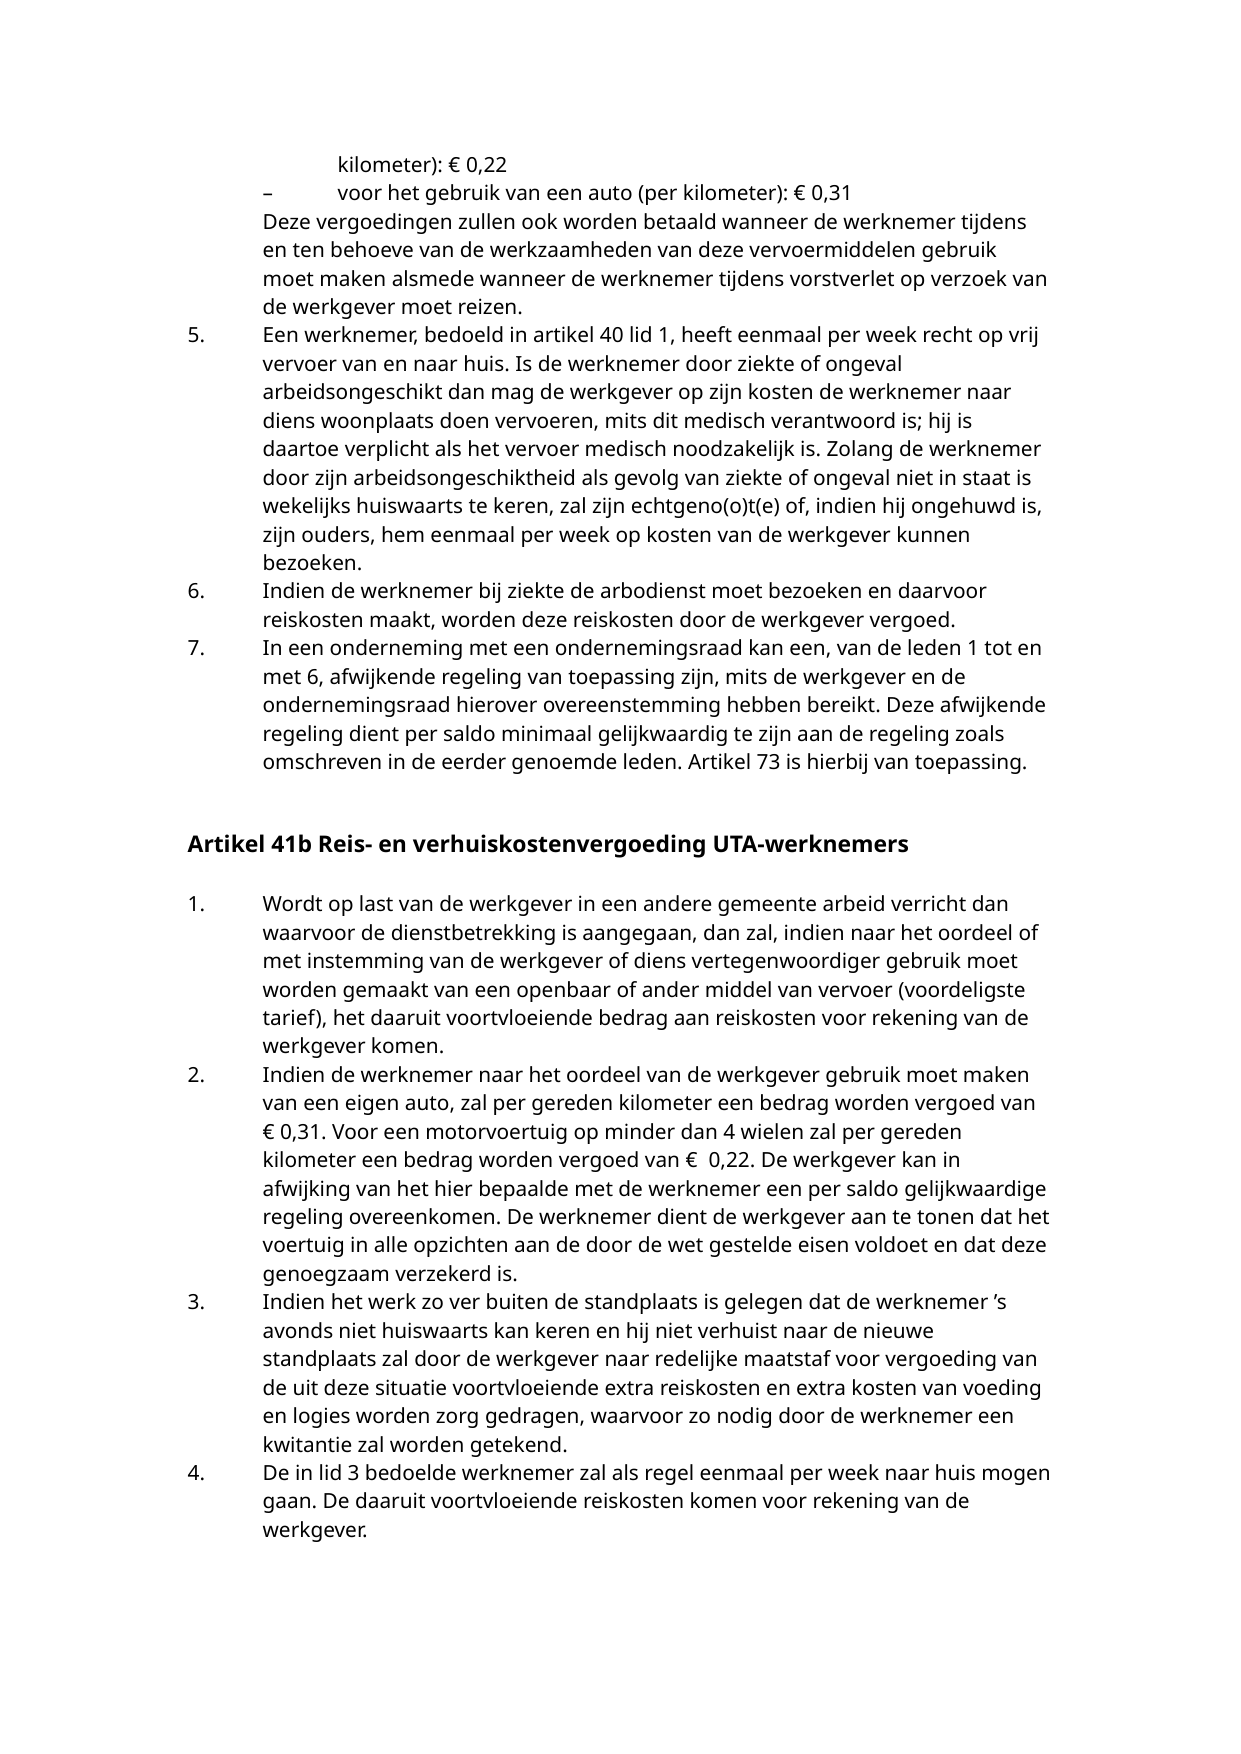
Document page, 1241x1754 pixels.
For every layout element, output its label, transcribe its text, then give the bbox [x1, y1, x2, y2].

list Indien de werknemer naar het oordeel van de werkgever gebruik moet maken van een eigen auto, zal per gereden kilometer een bedrag worden vergoed van € 0,31. Voor een motorvoertuig op minder dan 4 wielen zal per gereden kilometer een bedrag worden vergoed van € 0,22. De werkgever kan in afwijking van het hier bepaalde met de werknemer een per saldo gelijkwaardige regeling overeenkomen. De werknemer dient de werkgever aan te tonen dat het voertuig in alle opzichten aan de door de wet gestelde eisen voldoet en dat deze genoegzaam verzekerd is. [187, 1060, 1053, 1287]
list voor het gebruik van een auto (per kilometer): € 0,31 [262, 178, 1053, 207]
subtitle Artikel 41b Reis- en verhuiskostenvergoeding UTA-werknemers [187, 828, 1053, 859]
list Indien het werk zo ver buiten de standplaats is gelegen dat de werknemer ’s avonds niet huiswaarts kan keren en hij niet verhuist naar de nieuwe standplaats zal door de werkgever naar redelijke maatstaf voor vergoeding van de uit deze situatie voortvloeiende extra reiskosten en extra kosten van voeding en logies worden zorg gedragen, waarvoor zo nodig door de werknemer een kwitantie zal worden getekend. [187, 1287, 1053, 1458]
list Wordt op last van de werkgever in een andere gemeente arbeid verricht dan waarvoor de dienstbetrekking is aangegaan, dan zal, indien naar het oordeel of met instemming van de werkgever of diens vertegenwoordiger gebruik moet worden gemaakt van een openbaar of ander middel van vervoer (voordeligste tarief), het daaruit voortvloeiende bedrag aan reiskosten voor rekening van de werkgever komen. [187, 889, 1053, 1060]
list kilometer): € 0,22 [262, 150, 1053, 178]
list Een werknemer, bedoeld in artikel 40 lid 1, heeft eenmaal per week recht op vrij vervoer van en naar huis. Is de werknemer door ziekte of ongeval arbeidsongeschikt dan mag de werkgever op zijn kosten de werknemer naar diens woonplaats doen vervoeren, mits dit medisch verantwoord is; hij is daartoe verplicht als het vervoer medisch noodzakelijk is. Zolang de werknemer door zijn arbeidsongeschiktheid als gevolg van ziekte of ongeval niet in staat is wekelijks huiswaarts te keren, zal zijn echtgeno(o)t(e) of, indien hij ongehuwd is, zijn ouders, hem eenmaal per week op kosten van de werkgever kunnen bezoeken. [187, 321, 1053, 577]
list De in lid 3 bedoelde werknemer zal als regel eenmaal per week naar huis mogen gaan. De daaruit voortvloeiende reiskosten komen voor rekening van de werkgever. [187, 1458, 1053, 1543]
list Deze vergoedingen zullen ook worden betaald wanneer de werknemer tijdens en ten behoeve van de werkzaamheden van deze vervoermiddelen gebruik moet maken alsmede wanneer de werknemer tijdens vorstverlet op verzoek van de werkgever moet reizen. [187, 207, 1053, 321]
list Indien de werknemer bij ziekte de arbodienst moet bezoeken en daarvoor reiskosten maakt, worden deze reiskosten door de werkgever vergoed. [187, 577, 1053, 633]
list In een onderneming met een ondernemingsraad kan een, van de leden 1 tot en met 6, afwijkende regeling van toepassing zijn, mits de werkgever en de ondernemingsraad hierover overeenstemming hebben bereikt. Deze afwijkende regeling dient per saldo minimaal gelijkwaardig te zijn aan de regeling zoals omschreven in de eerder genoemde leden. Artikel 73 is hierbij van toepassing. [187, 633, 1053, 776]
